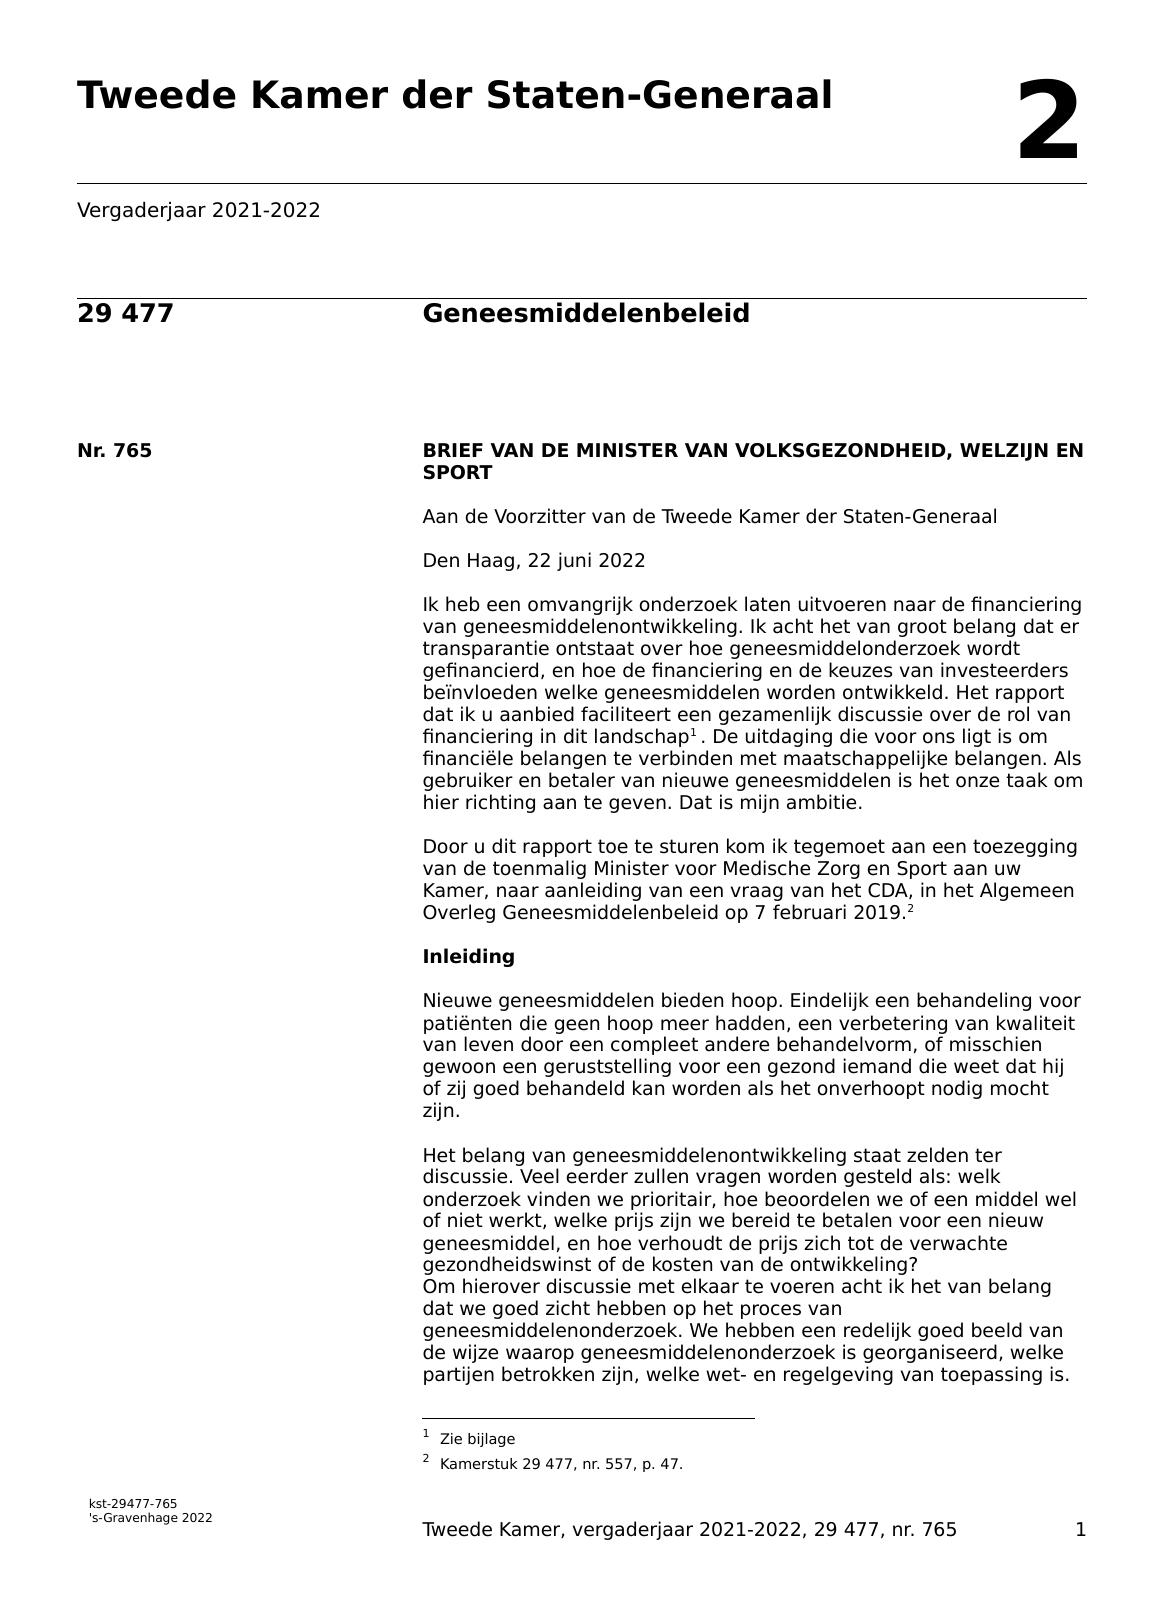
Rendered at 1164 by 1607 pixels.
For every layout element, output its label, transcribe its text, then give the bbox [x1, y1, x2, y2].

text Aan de Voorzitter van de Tweede Kamer der Staten-Generaal [422, 506, 1087, 528]
text Om hierover discussie met elkaar te voeren acht ik het van belang dat we goed zicht hebben op het proces van geneesmiddelenonderzoek. We hebben een redelijk goed beeld van de wijze waarop geneesmiddelenonderzoek is georganiseerd, welke partijen betrokken zijn, welke wet- en regelgeving van toepassing is. [422, 1276, 1087, 1386]
text Nieuwe geneesmiddelen bieden hoop. Eindelijk een behandeling voor patiënten die geen hoop meer hadden, een verbetering van kwaliteit van leven door een compleet andere behandelvorm, of misschien gewoon een geruststelling voor een gezond iemand die weet dat hij of zij goed behandeld kan worden als het onverhoopt nodig mocht zijn. [422, 990, 1087, 1122]
text Door u dit rapport toe te sturen kom ik tegemoet aan een toezegging van de toenmalig Minister voor Medische Zorg en Sport aan uw Kamer, naar aanleiding van een vraag van het CDA, in het Algemeen Overleg Geneesmiddelenbeleid op 7 februari 2019. [422, 836, 1087, 924]
table_cell Vergaderjaar 2021-2022 [77, 184, 1087, 298]
text 's-Gravenhage 2022 [88, 1511, 323, 1525]
subtitle Inleiding [422, 946, 1087, 968]
text Ik heb een omvangrijk onderzoek laten uitvoeren naar de financiering van geneesmiddelenontwikkeling. Ik acht het van groot belang dat er transparantie ontstaat over hoe geneesmiddelonderzoek wordt gefinancierd, en hoe de financiering en de keuzes van investeerders beïnvloeden welke geneesmiddelen worden ontwikkeld. Het rapport dat ik u aanbied faciliteert een gezamenlijk discussie over de rol van financiering in dit landschap. De uitdaging die voor ons ligt is om financiële belangen te verbinden met maatschappelijke belangen. Als gebruiker en betaler van nieuwe geneesmiddelen is het onze taak om hier richting aan te geven. Dat is mijn ambitie. [422, 594, 1087, 814]
text Den Haag, 22 juni 2022 [422, 550, 1087, 572]
table_header Tweede Kamer der Staten-Generaal [77, 59, 886, 183]
text Kamerstuk 29 477, nr. 557, p. 47. [422, 1452, 1087, 1474]
subtitle Nr. 765 BRIEF VAN DE MINISTER VAN VOLKSGEZONDHEID, WELZIJN EN SPORT [77, 440, 1087, 484]
text Het belang van geneesmiddelenontwikkeling staat zelden ter discussie. Veel eerder zullen vragen worden gesteld als: welk onderzoek vinden we prioritair, hoe beoordelen we of een middel wel of niet werkt, welke prijs zijn we bereid te betalen voor een nieuw geneesmiddel, en hoe verhoudt de prijs zich tot de verwachte gezondheidswinst of de kosten van de ontwikkeling? [422, 1144, 1087, 1276]
text kst-29477-765 [88, 1497, 323, 1511]
table_header 2 [886, 59, 1087, 183]
text Zie bijlage [422, 1427, 1087, 1449]
subtitle 29 477 Geneesmiddelenbeleid [77, 299, 1087, 329]
